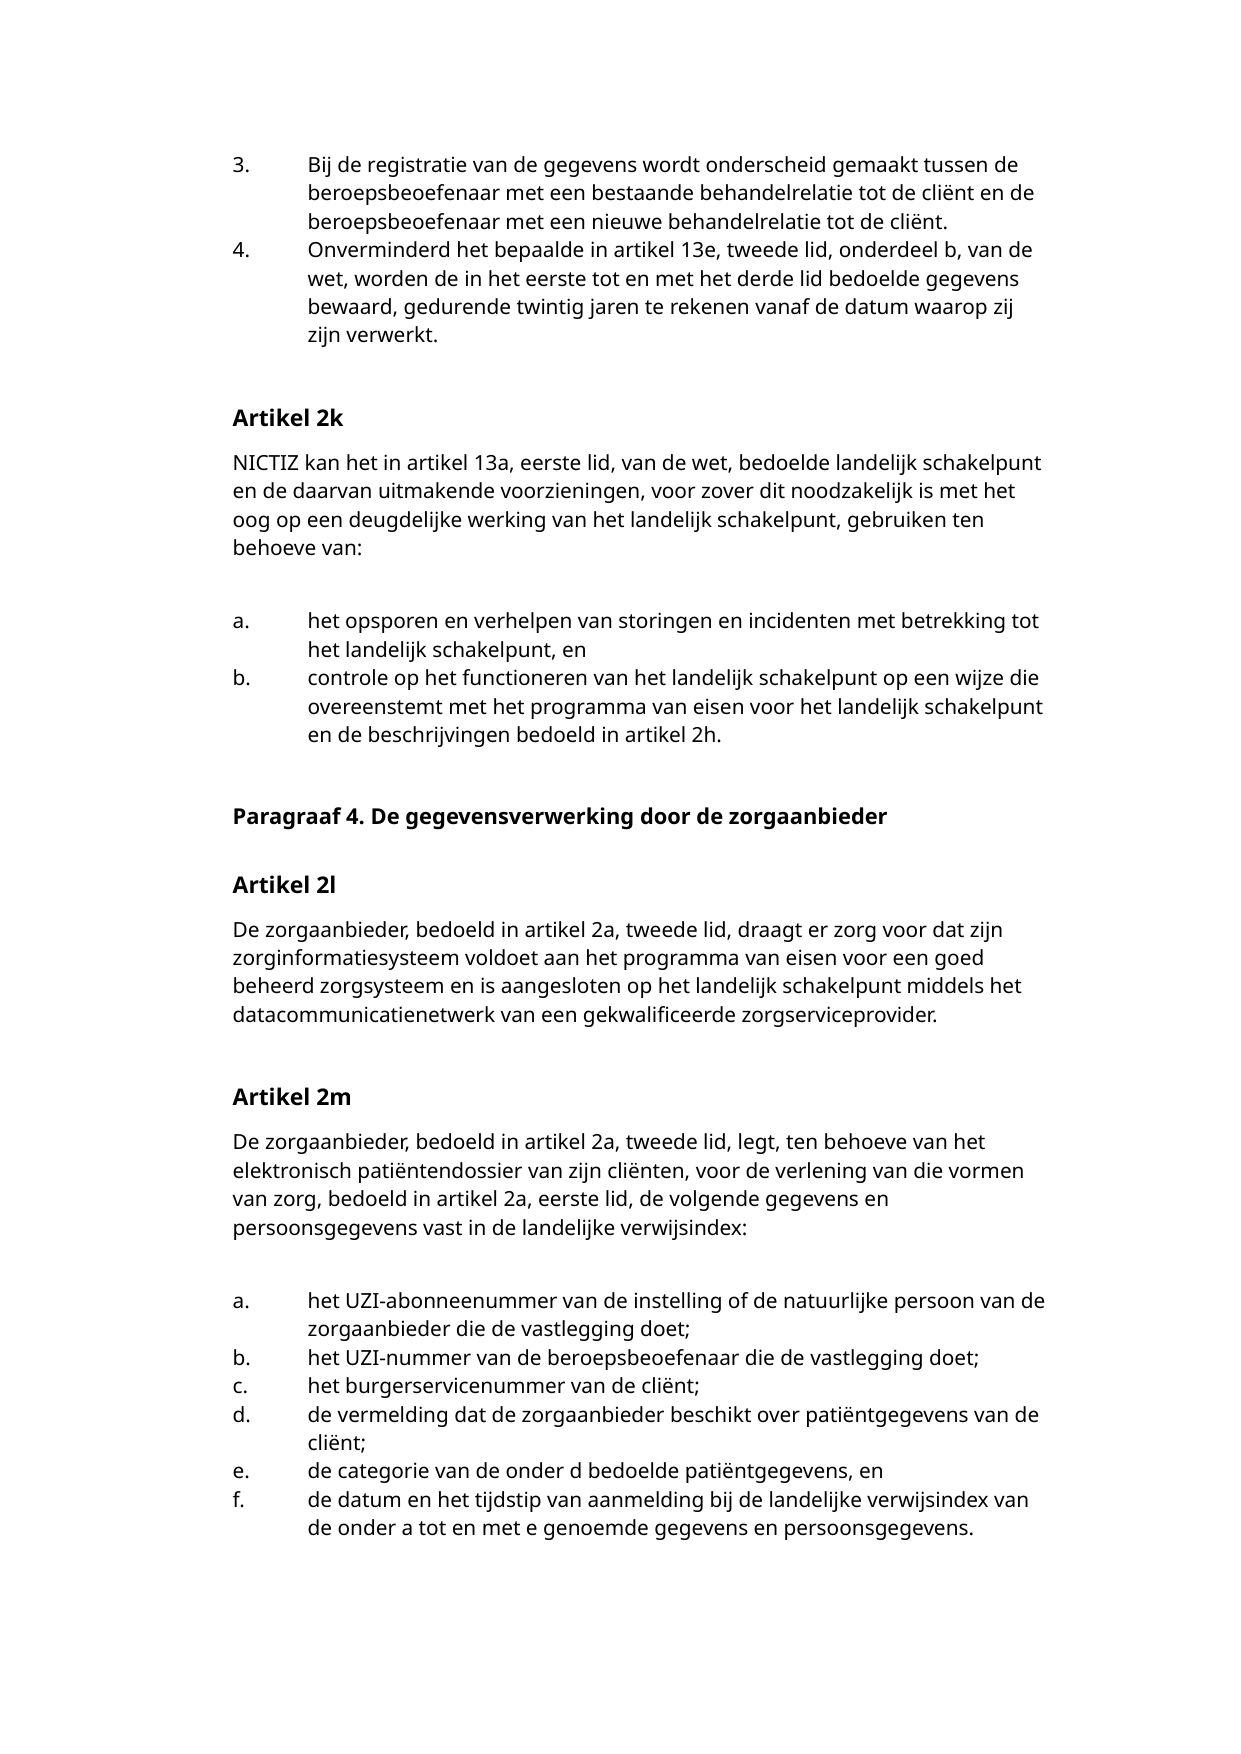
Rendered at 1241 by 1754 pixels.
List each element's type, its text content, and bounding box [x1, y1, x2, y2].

list het opsporen en verhelpen van storingen en incidenten met betrekking tot het landelijk schakelpunt, en [232, 607, 1053, 663]
subtitle Paragraaf 4. De gegevensverwerking door de zorgaanbieder [232, 801, 1053, 831]
list het UZI-abonneenummer van de instelling of de natuurlijke persoon van de zorgaanbieder die de vastlegging doet; [232, 1286, 1053, 1343]
list Bij de registratie van de gegevens wordt onderscheid gemaakt tussen de beroepsbeoefenaar met een bestaande behandelrelatie tot de cliënt en de beroepsbeoefenaar met een nieuwe behandelrelatie tot de cliënt. [232, 150, 1053, 235]
list de datum en het tijdstip van aanmelding bij de landelijke verwijsindex van de onder a tot en met e genoemde gegevens en persoonsgegevens. [232, 1485, 1053, 1542]
list de categorie van de onder d bedoelde patiëntgegevens, en [232, 1457, 1053, 1485]
subtitle Artikel 2m [232, 1081, 1053, 1112]
list de vermelding dat de zorgaanbieder beschikt over patiëntgegevens van de cliënt; [232, 1400, 1053, 1457]
subtitle Artikel 2l [232, 868, 1053, 900]
list het burgerservicenummer van de cliënt; [232, 1371, 1053, 1400]
text NICTIZ kan het in artikel 13a, eerste lid, van de wet, bedoelde landelijk schakelpunt en de daarvan uitmakende voorzieningen, voor zover dit noodzakelijk is met het oog op een deugdelijke werking van het landelijk schakelpunt, gebruiken ten behoeve van: [232, 448, 1053, 562]
list controle op het functioneren van het landelijk schakelpunt op een wijze die overeenstemt met het programma van eisen voor het landelijk schakelpunt en de beschrijvingen bedoeld in artikel 2h. [232, 663, 1053, 749]
list het UZI-nummer van de beroepsbeoefenaar die de vastlegging doet; [232, 1343, 1053, 1371]
subtitle Artikel 2k [232, 402, 1053, 433]
text De zorgaanbieder, bedoeld in artikel 2a, tweede lid, draagt er zorg voor dat zijn zorginformatiesysteem voldoet aan het programma van eisen voor een goed beheerd zorgsysteem en is aangesloten op het landelijk schakelpunt middels het datacommunicatienetwerk van een gekwalificeerde zorgserviceprovider. [232, 915, 1053, 1028]
list Onverminderd het bepaalde in artikel 13e, tweede lid, onderdeel b, van de wet, worden de in het eerste tot en met het derde lid bedoelde gegevens bewaard, gedurende twintig jaren te rekenen vanaf de datum waarop zij zijn verwerkt. [232, 235, 1053, 349]
text De zorgaanbieder, bedoeld in artikel 2a, tweede lid, legt, ten behoeve van het elektronisch patiëntendossier van zijn cliënten, voor de verlening van die vormen van zorg, bedoeld in artikel 2a, eerste lid, de volgende gegevens en persoonsgegevens vast in de landelijke verwijsindex: [232, 1127, 1053, 1241]
